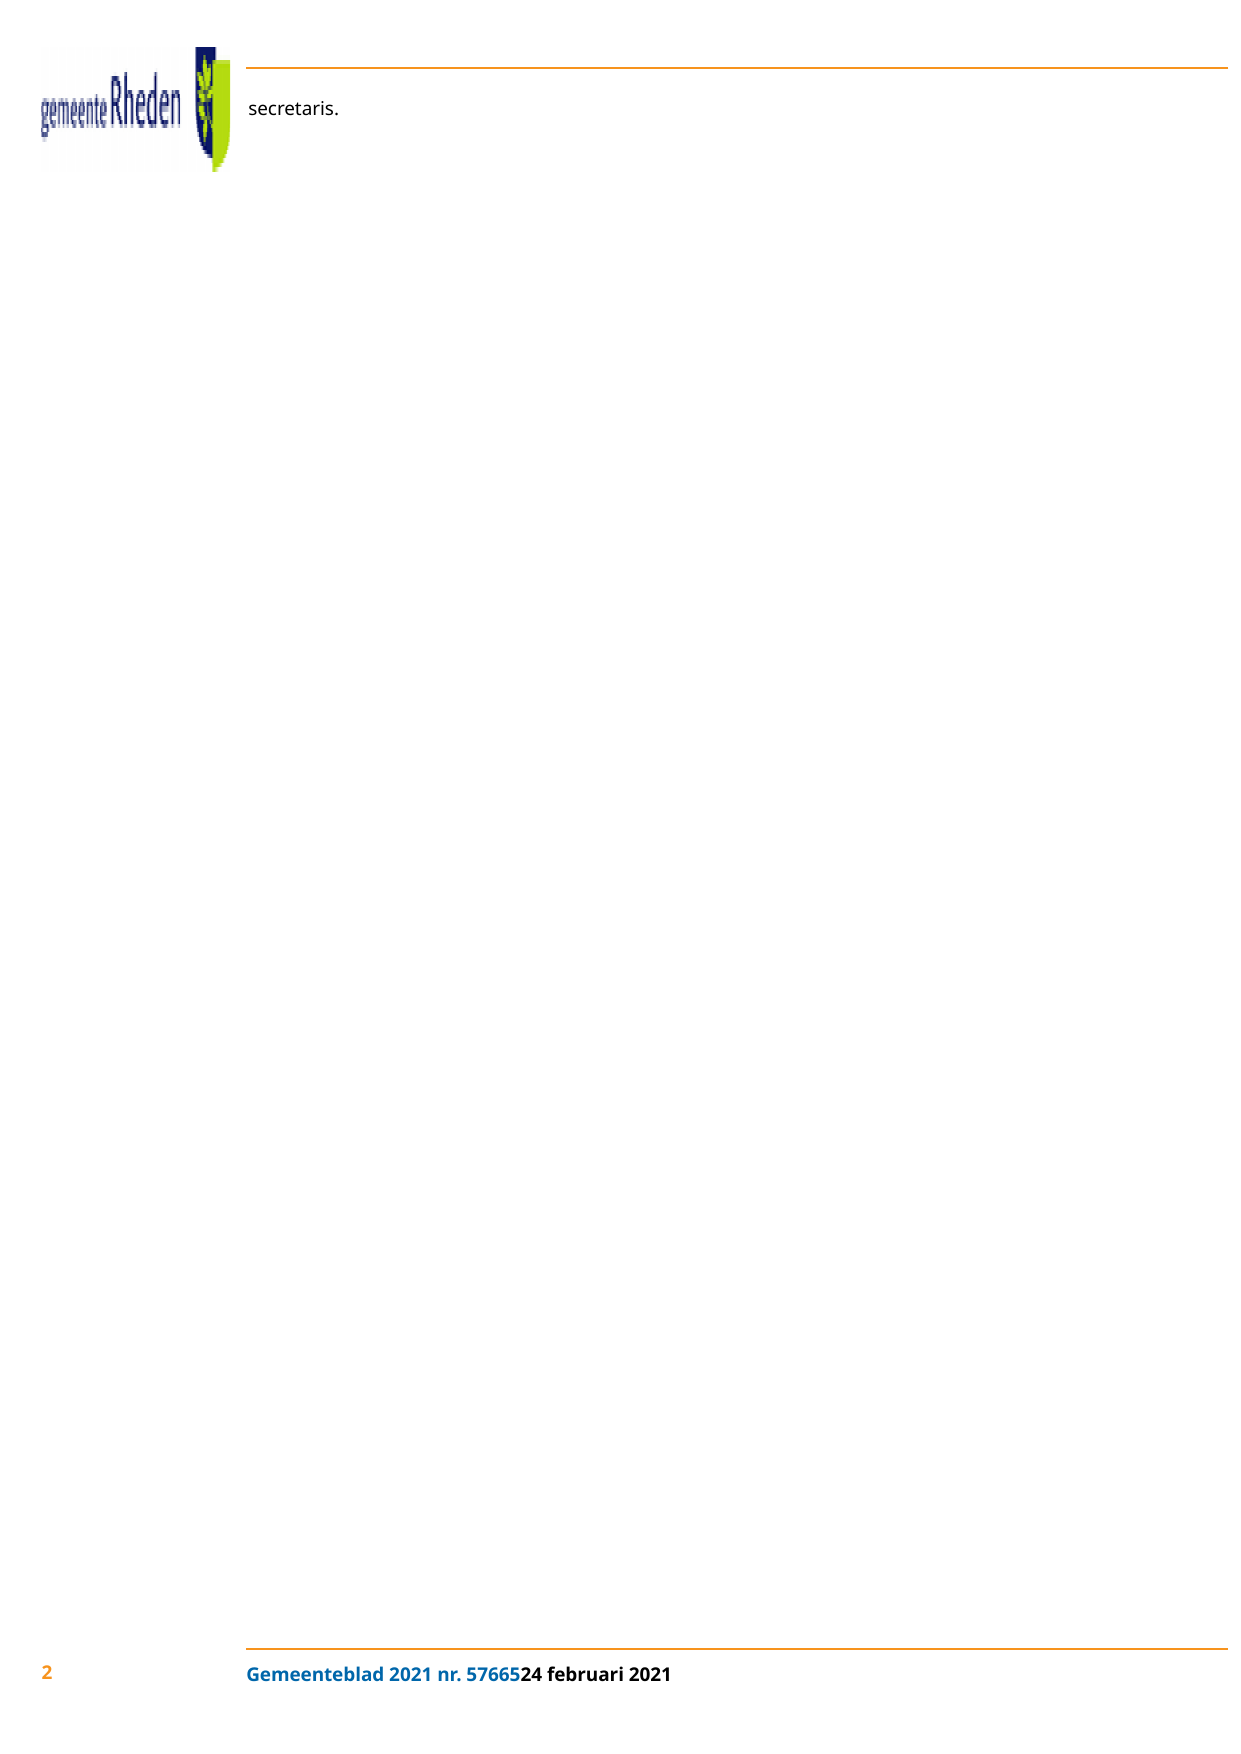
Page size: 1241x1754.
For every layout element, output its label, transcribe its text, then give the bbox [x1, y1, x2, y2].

text secretaris. [248, 95, 1152, 121]
picture [41, 47, 231, 172]
